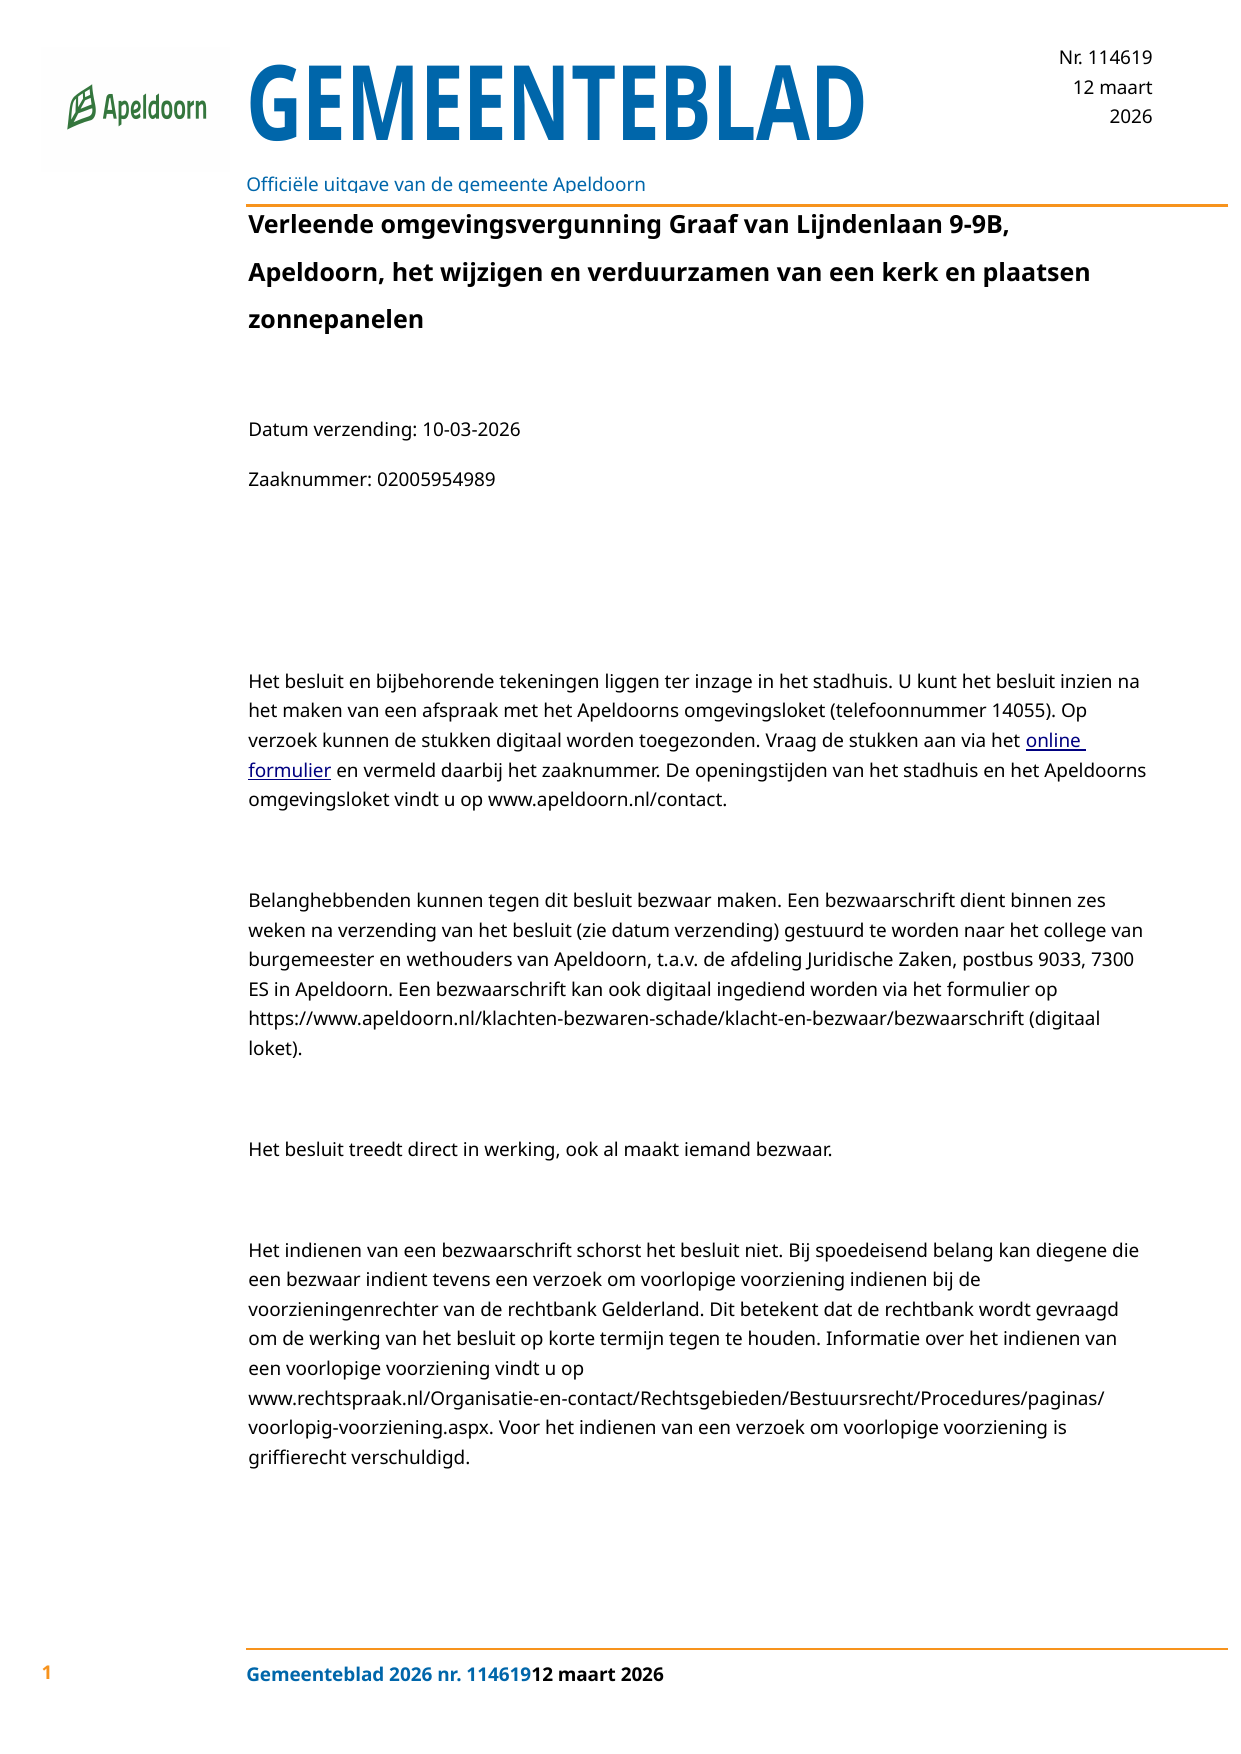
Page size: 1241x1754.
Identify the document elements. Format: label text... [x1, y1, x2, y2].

text Datum verzending: 10-03-2026 [248, 416, 1152, 442]
text Het besluit treedt direct in werking, ook al maakt iemand bezwaar. [248, 1136, 1152, 1162]
text Zaaknummer: 02005954989 [248, 466, 1152, 492]
text Verleende omgevingsvergunning Graaf van Lijndenlaan 9-9B, Apeldoorn, het wijzigen en verduurzamen van een kerk en plaatsen zonnepanelen [248, 207, 1152, 336]
text Het besluit en bijbehorende tekeningen liggen ter inzage in het stadhuis. U kunt het besluit inzien na het maken van een afspraak met het Apeldoorns omgevingsloket (telefoonnummer 14055). Op verzoek kunnen de stukken digitaal worden toegezonden. Vraag de stukken aan via het online formulier en vermeld daarbij het zaaknummer. De openingstijden van het stadhuis en het Apeldoorns omgevingsloket vindt u op www.apeldoorn.nl/contact. [248, 668, 1152, 812]
text Het indienen van een bezwaarschrift schorst het besluit niet. Bij spoedeisend belang kan diegene die een bezwaar indient tevens een verzoek om voorlopige voorziening indienen bij de voorzieningenrechter van de rechtbank Gelderland. Dit betekent dat de rechtbank wordt gevraagd om de werking van het besluit op korte termijn tegen te houden. Informatie over het indienen van een voorlopige voorziening vindt u op www.rechtspraak.nl/Organisatie-en-contact/Rechtsgebieden/Bestuursrecht/Procedures/paginas/voorlopig-voorziening.aspx. Voor het indienen van een verzoek om voorlopige voorziening is griffierecht verschuldigd. [248, 1237, 1152, 1469]
picture [41, 47, 231, 172]
text Belanghebbenden kunnen tegen dit besluit bezwaar maken. Een bezwaarschrift dient binnen zes weken na verzending van het besluit (zie datum verzending) gestuurd te worden naar het college van burgemeester en wethouders van Apeldoorn, t.a.v. de afdeling Juridische Zaken, postbus 9033, 7300 ES in Apeldoorn. Een bezwaarschrift kan ook digitaal ingediend worden via het formulier op https://www.apeldoorn.nl/klachten-bezwaren-schade/klacht-en-bezwaar/bezwaarschrift (digitaal loket). [248, 887, 1152, 1061]
